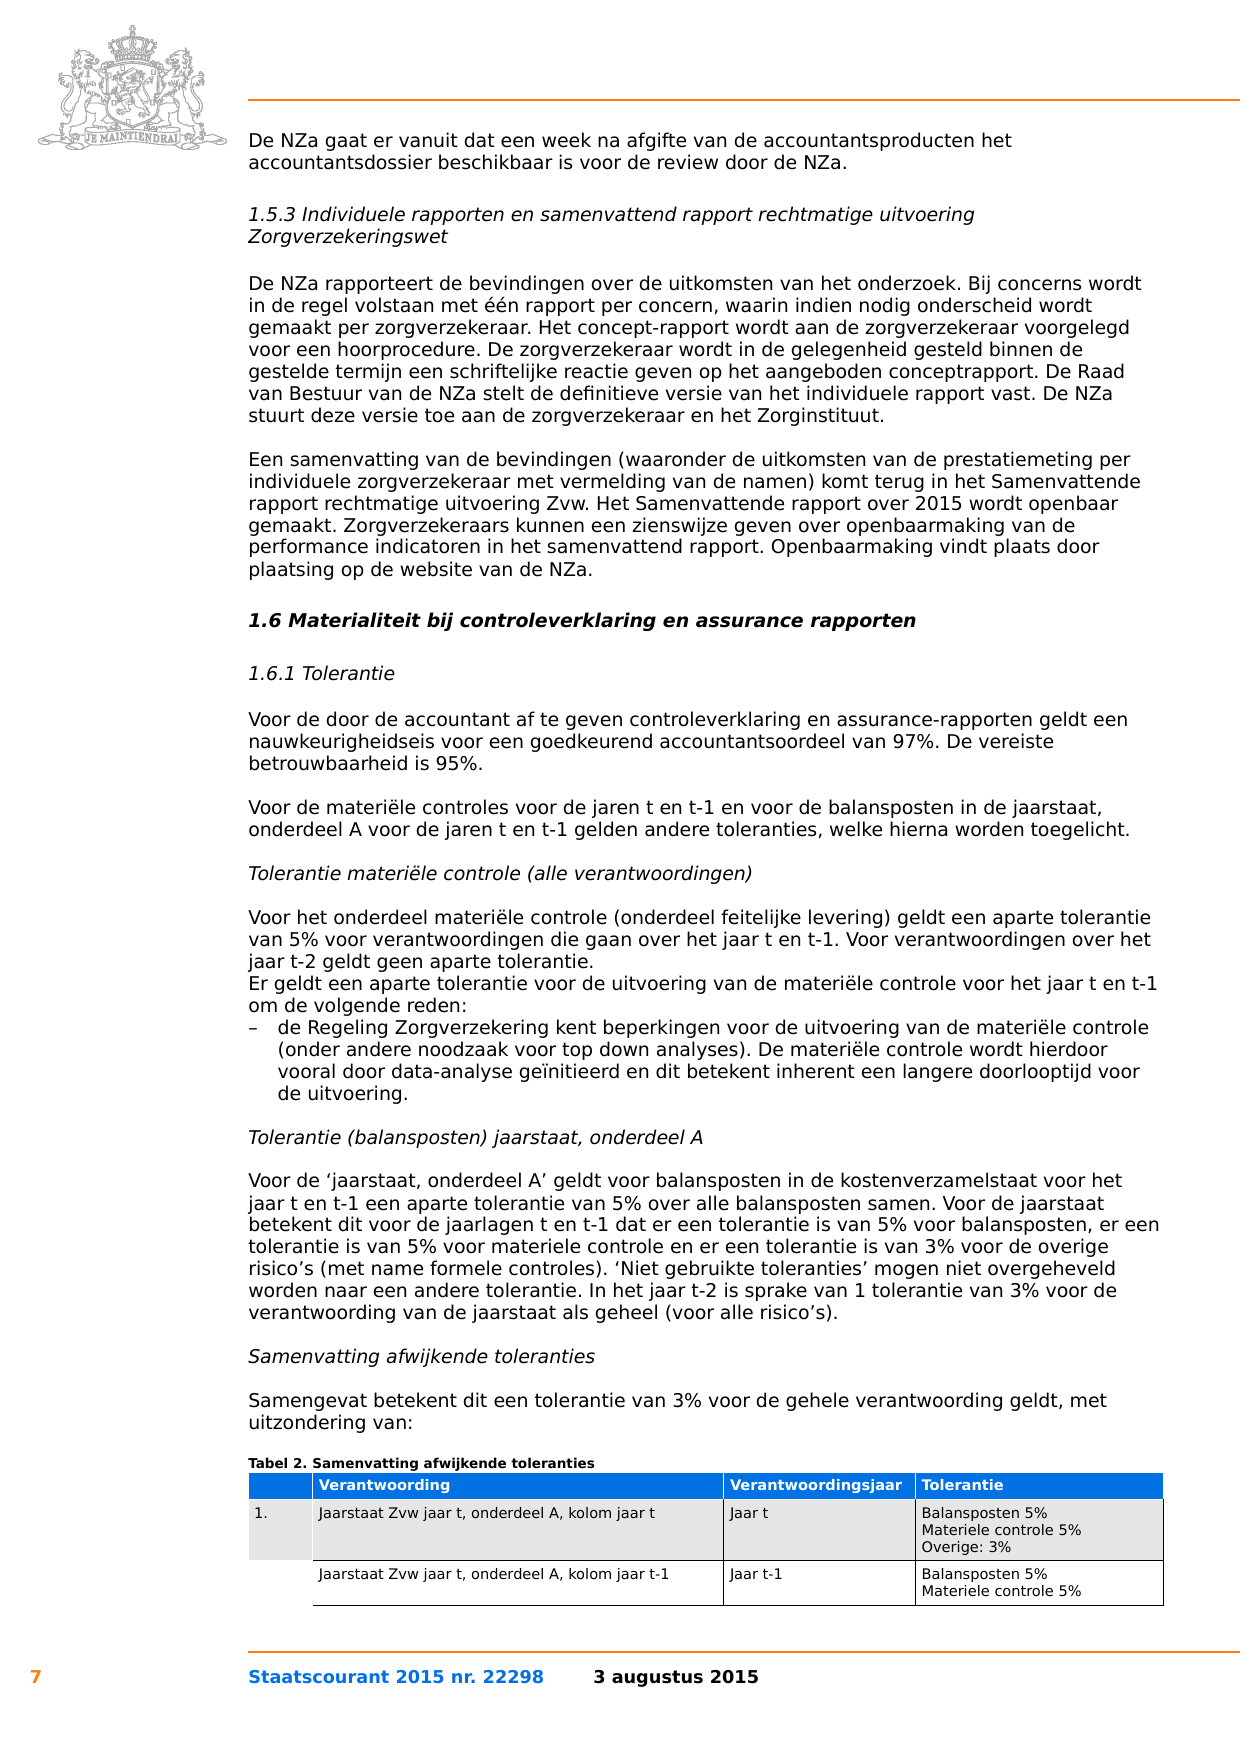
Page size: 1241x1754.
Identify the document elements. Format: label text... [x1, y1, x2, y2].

text Samengevat betekent dit een tolerantie van 3% voor de gehele verantwoording geldt, met uitzondering van: [248, 1390, 1163, 1434]
table_cell Balansposten 5% Materiele controle 5% [916, 1561, 1163, 1605]
table_cell Balansposten 5% Materiele controle 5% Overige: 3% [916, 1500, 1163, 1560]
table_header Tabel 2. Samenvatting afwijkende toleranties [248, 1456, 1163, 1472]
table_cell 1. [249, 1500, 312, 1560]
table_cell [249, 1561, 312, 1605]
text De NZa rapporteert de bevindingen over de uitkomsten van het onderzoek. Bij concerns wordt in de regel volstaan met één rapport per concern, waarin indien nodig onderscheid wordt gemaakt per zorgverzekeraar. Het concept-rapport wordt aan de zorgverzekeraar voorgelegd voor een hoorprocedure. De zorgverzekeraar wordt in de gelegenheid gesteld binnen de gestelde termijn een schriftelijke reactie geven op het aangeboden conceptrapport. De Raad van Bestuur van de NZa stelt de definitieve versie van het individuele rapport vast. De NZa stuurt deze versie toe aan de zorgverzekeraar en het Zorginstituut. [248, 273, 1163, 427]
text Een samenvatting van de bevindingen (waaronder de uitkomsten van de prestatiemeting per individuele zorgverzekeraar met vermelding van de namen) komt terug in het Samenvattende rapport rechtmatige uitvoering Zvw. Het Samenvattende rapport over 2015 wordt openbaar gemaakt. Zorgverzekeraars kunnen een zienswijze geven over openbaarmaking van de performance indicatoren in het samenvattend rapport. Openbaarmaking vindt plaats door plaatsing op de website van de NZa. [248, 448, 1163, 580]
text Voor de materiële controles voor de jaren t en t-1 en voor de balansposten in de jaarstaat, onderdeel A voor de jaren t en t-1 gelden andere toleranties, welke hierna worden toegelicht. [248, 797, 1163, 841]
picture [38, 25, 227, 150]
table_cell Verantwoording [313, 1473, 723, 1499]
table_cell Jaarstaat Zvw jaar t, onderdeel A, kolom jaar t-1 [313, 1561, 723, 1605]
text De NZa gaat er vanuit dat een week na afgifte van de accountantsproducten het accountantsdossier beschikbaar is voor de review door de NZa. [248, 130, 1163, 174]
text Er geldt een aparte tolerantie voor de uitvoering van de materiële controle voor het jaar t en t-1 om de volgende reden: [248, 973, 1163, 1017]
table_cell Jaar t-1 [724, 1561, 915, 1605]
table_cell Jaar t [724, 1500, 915, 1560]
subtitle 1.5.3 Individuele rapporten en samenvattend rapport rechtmatige uitvoering Zorgverzekeringswet [248, 204, 1163, 248]
text Voor het onderdeel materiële controle (onderdeel feitelijke levering) geldt een aparte tolerantie van 5% voor verantwoordingen die gaan over het jaar t en t-1. Voor verantwoordingen over het jaar t-2 geldt geen aparte tolerantie. [248, 907, 1163, 973]
table_cell Jaarstaat Zvw jaar t, onderdeel A, kolom jaar t [313, 1500, 723, 1560]
text – de Regeling Zorgverzekering kent beperkingen voor de uitvoering van de materiële controle (onder andere noodzaak voor top down analyses). De materiële controle wordt hierdoor vooral door data-analyse geïnitieerd en dit betekent inherent een langere doorlooptijd voor de uitvoering. [248, 1017, 1163, 1105]
subtitle Tolerantie (balansposten) jaarstaat, onderdeel A [248, 1127, 1163, 1148]
text Voor de door de accountant af te geven controleverklaring en assurance-rapporten geldt een nauwkeurigheidseis voor een goedkeurend accountantsoordeel van 97%. De vereiste betrouwbaarheid is 95%. [248, 709, 1163, 775]
text Voor de ‘jaarstaat, onderdeel A’ geldt voor balansposten in de kostenverzamelstaat voor het jaar t en t-1 een aparte tolerantie van 5% over alle balansposten samen. Voor de jaarstaat betekent dit voor de jaarlagen t en t-1 dat er een tolerantie is van 5% voor balansposten, er een tolerantie is van 5% voor materiele controle en er een tolerantie is van 3% voor de overige risico’s (met name formele controles). ‘Niet gebruikte toleranties’ mogen niet overgeheveld worden naar een andere tolerantie. In het jaar t-2 is sprake van 1 tolerantie van 3% voor de verantwoording van de jaarstaat als geheel (voor alle risico’s). [248, 1170, 1163, 1324]
subtitle Tolerantie materiële controle (alle verantwoordingen) [248, 863, 1163, 885]
table_cell Verantwoordingsjaar [724, 1473, 915, 1499]
table_cell [249, 1473, 312, 1499]
subtitle 1.6.1 Tolerantie [248, 662, 1163, 684]
table_cell Tolerantie [916, 1473, 1163, 1499]
subtitle 1.6 Materialiteit bij controleverklaring en assurance rapporten [248, 610, 1163, 632]
subtitle Samenvatting afwijkende toleranties [248, 1346, 1163, 1368]
